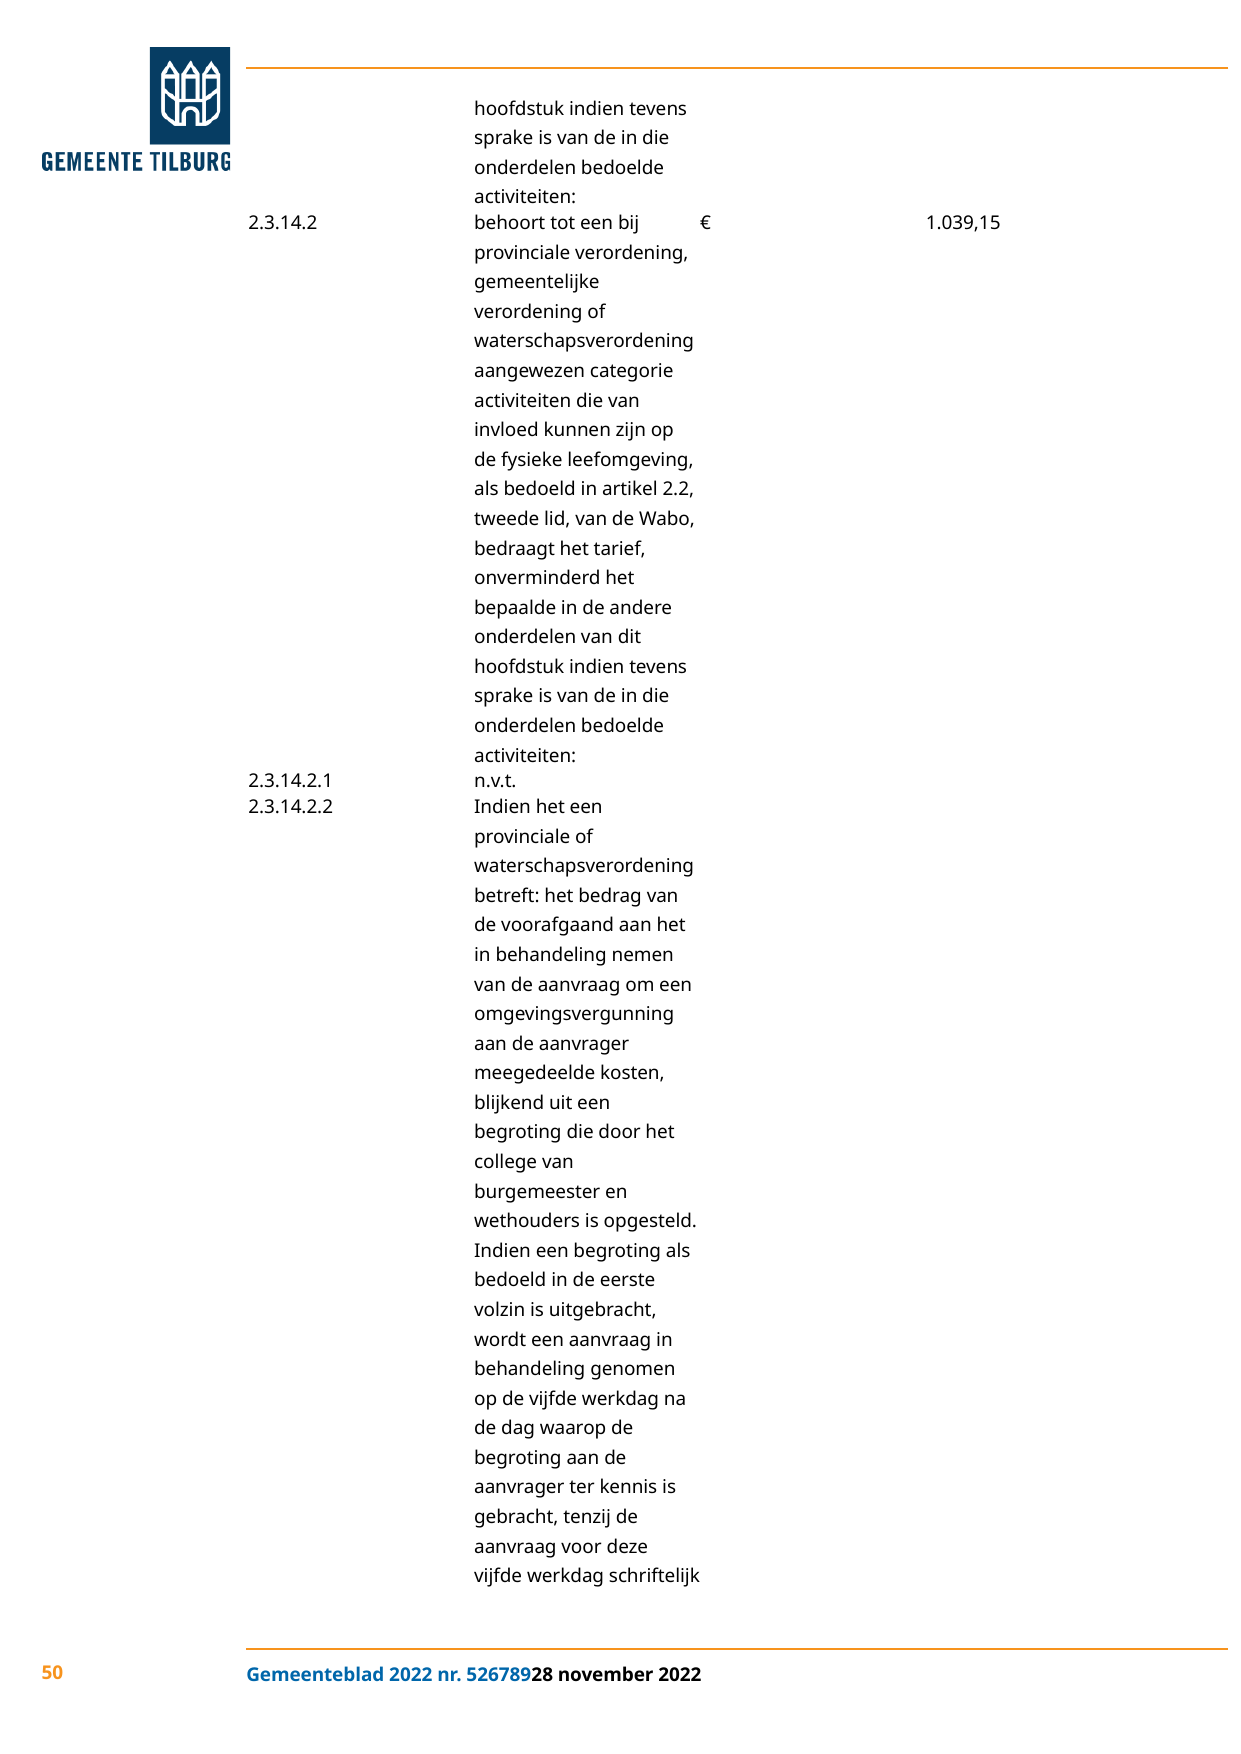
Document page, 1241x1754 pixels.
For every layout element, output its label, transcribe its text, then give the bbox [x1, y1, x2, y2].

table_cell behoort tot een bij provinciale verordening, gemeentelijke verordening of waterschapsverordening aangewezen categorie activiteiten die van invloed kunnen zijn op de fysieke leefomgeving, als bedoeld in artikel 2.2, tweede lid, van de Wabo, bedraagt het tarief, onverminderd het bepaalde in de andere onderdelen van dit hoofdstuk indien tevens sprake is van de in die onderdelen bedoelde activiteiten: [474, 209, 700, 767]
table_cell 2.3.14.2.1 [248, 768, 474, 793]
table_cell [926, 95, 1152, 209]
table_cell 2.3.14.2 [248, 209, 474, 767]
table_cell [700, 95, 926, 209]
table_cell [926, 768, 1152, 793]
table_cell n.v.t. [474, 768, 700, 793]
picture [41, 47, 231, 172]
table_cell € [700, 209, 926, 767]
table_cell 1.039,15 [926, 209, 1152, 767]
table_cell [700, 768, 926, 793]
table_cell [700, 793, 926, 1588]
table_cell [248, 95, 474, 209]
table_cell 2.3.14.2.2 [248, 793, 474, 1588]
table_cell [926, 793, 1152, 1588]
table_cell hoofdstuk indien tevens sprake is van de in die onderdelen bedoelde activiteiten: [474, 95, 700, 209]
table_cell Indien het een provinciale of waterschapsverordening betreft: het bedrag van de voorafgaand aan het in behandeling nemen van de aanvraag om een omgevingsvergunning aan de aanvrager meegedeelde kosten, blijkend uit een begroting die door het college van burgemeester en wethouders is opgesteld. Indien een begroting als bedoeld in de eerste volzin is uitgebracht, wordt een aanvraag in behandeling genomen op de vijfde werkdag na de dag waarop de begroting aan de aanvrager ter kennis is gebracht, tenzij de aanvraag voor deze vijfde werkdag schriftelijk [474, 793, 700, 1588]
